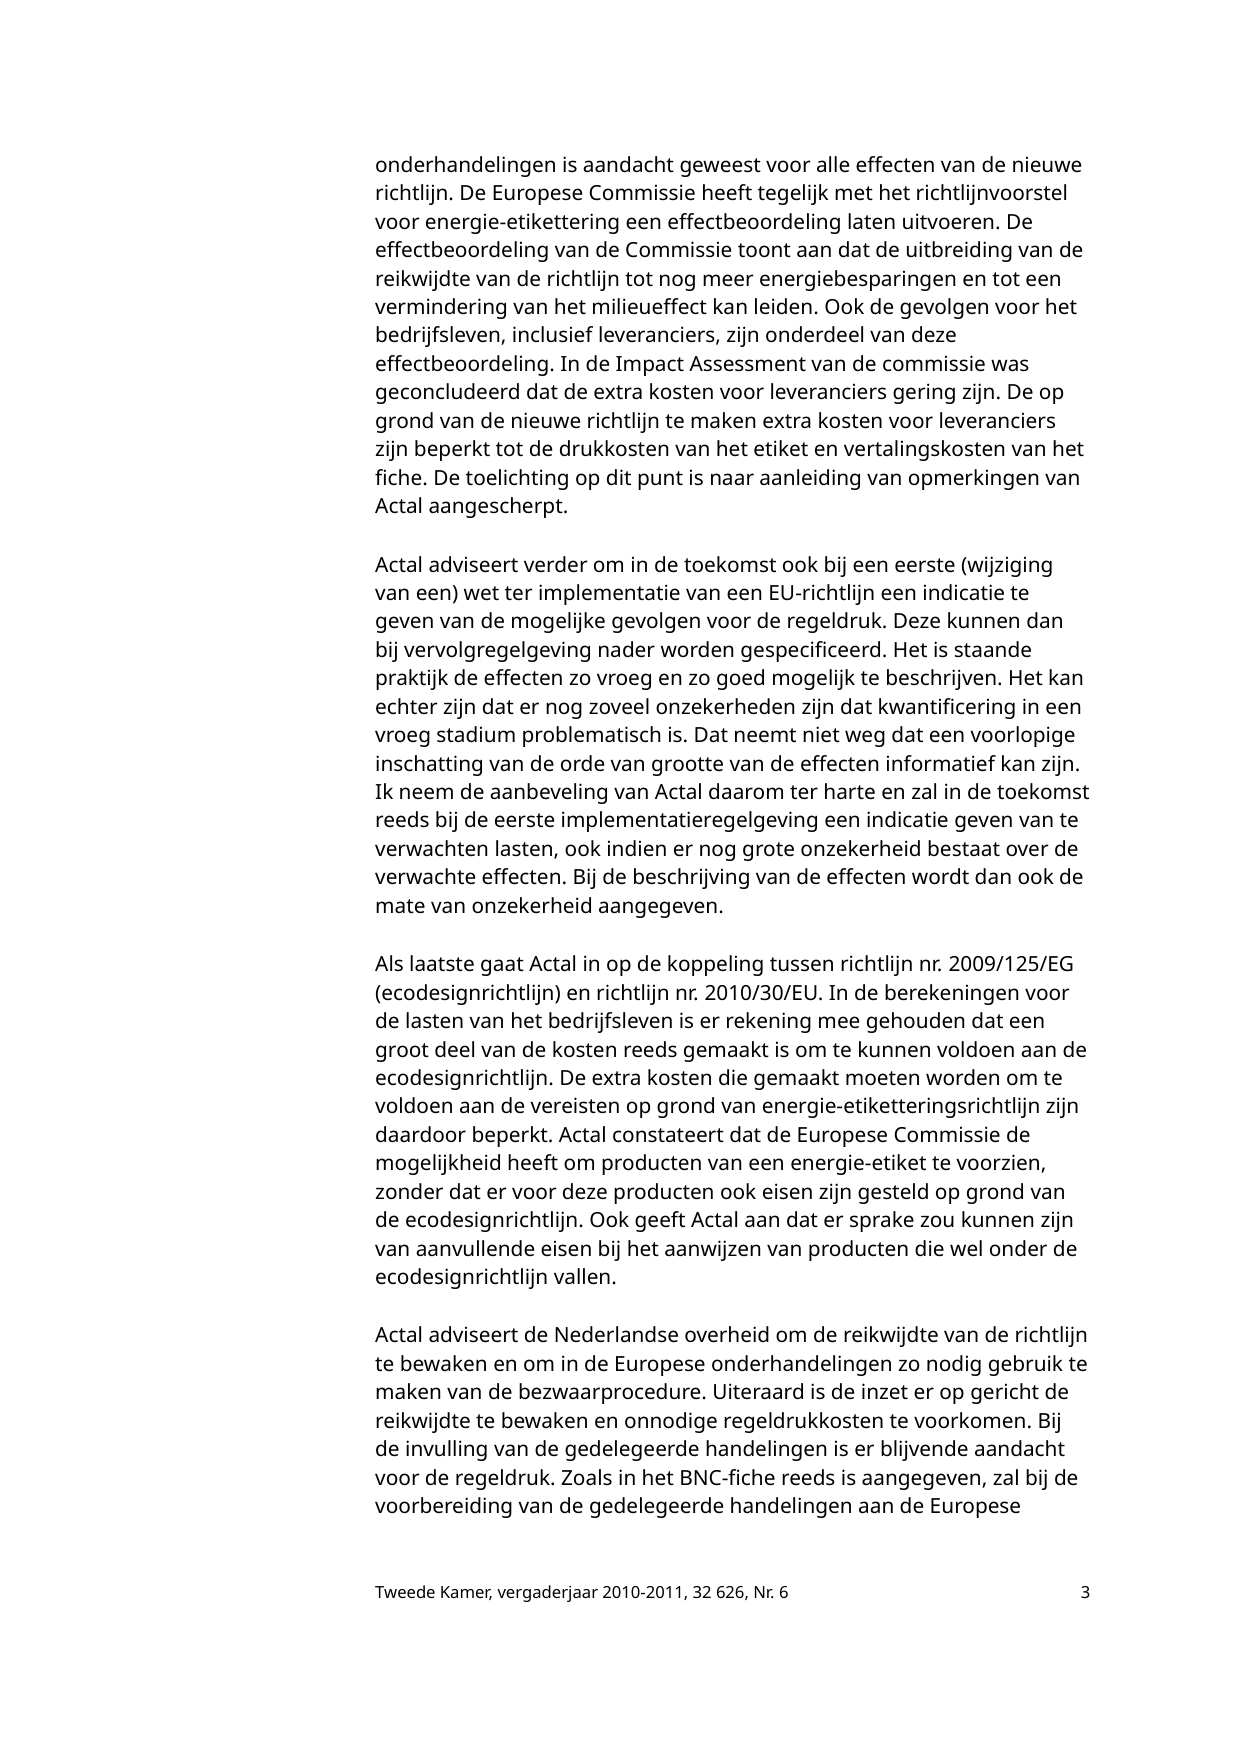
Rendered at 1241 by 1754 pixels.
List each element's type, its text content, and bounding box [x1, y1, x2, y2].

text onderhandelingen is aandacht geweest voor alle effecten van de nieuwe richtlijn. De Europese Commissie heeft tegelijk met het richtlijnvoorstel voor energie-etikettering een effectbeoordeling laten uitvoeren. De effectbeoordeling van de Commissie toont aan dat de uitbreiding van de reikwijdte van de richtlijn tot nog meer energiebesparingen en tot een vermindering van het milieueffect kan leiden. Ook de gevolgen voor het bedrijfsleven, inclusief leveranciers, zijn onderdeel van deze effectbeoordeling. In de Impact Assessment van de commissie was geconcludeerd dat de extra kosten voor leveranciers gering zijn. De op grond van de nieuwe richtlijn te maken extra kosten voor leveranciers zijn beperkt tot de drukkosten van het etiket en vertalingskosten van het fiche. De toelichting op dit punt is naar aanleiding van opmerkingen van Actal aangescherpt. [375, 150, 1090, 520]
text Als laatste gaat Actal in op de koppeling tussen richtlijn nr. 2009/125/EG (ecodesignrichtlijn) en richtlijn nr. 2010/30/EU. In de berekeningen voor de lasten van het bedrijfsleven is er rekening mee gehouden dat een groot deel van de kosten reeds gemaakt is om te kunnen voldoen aan de ecodesignrichtlijn. De extra kosten die gemaakt moeten worden om te voldoen aan de vereisten op grond van energie-etiketteringsrichtlijn zijn daardoor beperkt. Actal constateert dat de Europese Commissie de mogelijkheid heeft om producten van een energie-etiket te voorzien, zonder dat er voor deze producten ook eisen zijn gesteld op grond van de ecodesignrichtlijn. Ook geeft Actal aan dat er sprake zou kunnen zijn van aanvullende eisen bij het aanwijzen van producten die wel onder de ecodesignrichtlijn vallen. [375, 949, 1090, 1291]
text Actal adviseert verder om in de toekomst ook bij een eerste (wijziging van een) wet ter implementatie van een EU-richtlijn een indicatie te geven van de mogelijke gevolgen voor de regeldruk. Deze kunnen dan bij vervolgregelgeving nader worden gespecificeerd. Het is staande praktijk de effecten zo vroeg en zo goed mogelijk te beschrijven. Het kan echter zijn dat er nog zoveel onzekerheden zijn dat kwantificering in een vroeg stadium problematisch is. Dat neemt niet weg dat een voorlopige inschatting van de orde van grootte van de effecten informatief kan zijn. Ik neem de aanbeveling van Actal daarom ter harte en zal in de toekomst reeds bij de eerste implementatieregelgeving een indicatie geven van te verwachten lasten, ook indien er nog grote onzekerheid bestaat over de verwachte effecten. Bij de beschrijving van de effecten wordt dan ook de mate van onzekerheid aangegeven. [375, 550, 1090, 919]
text Actal adviseert de Nederlandse overheid om de reikwijdte van de richtlijn te bewaken en om in de Europese onderhandelingen zo nodig gebruik te maken van de bezwaarprocedure. Uiteraard is de inzet er op gericht de reikwijdte te bewaken en onnodige regeldrukkosten te voorkomen. Bij de invulling van de gedelegeerde handelingen is er blijvende aandacht voor de regeldruk. Zoals in het BNC-fiche reeds is aangegeven, zal bij de voorbereiding van de gedelegeerde handelingen aan de Europese [375, 1321, 1090, 1520]
